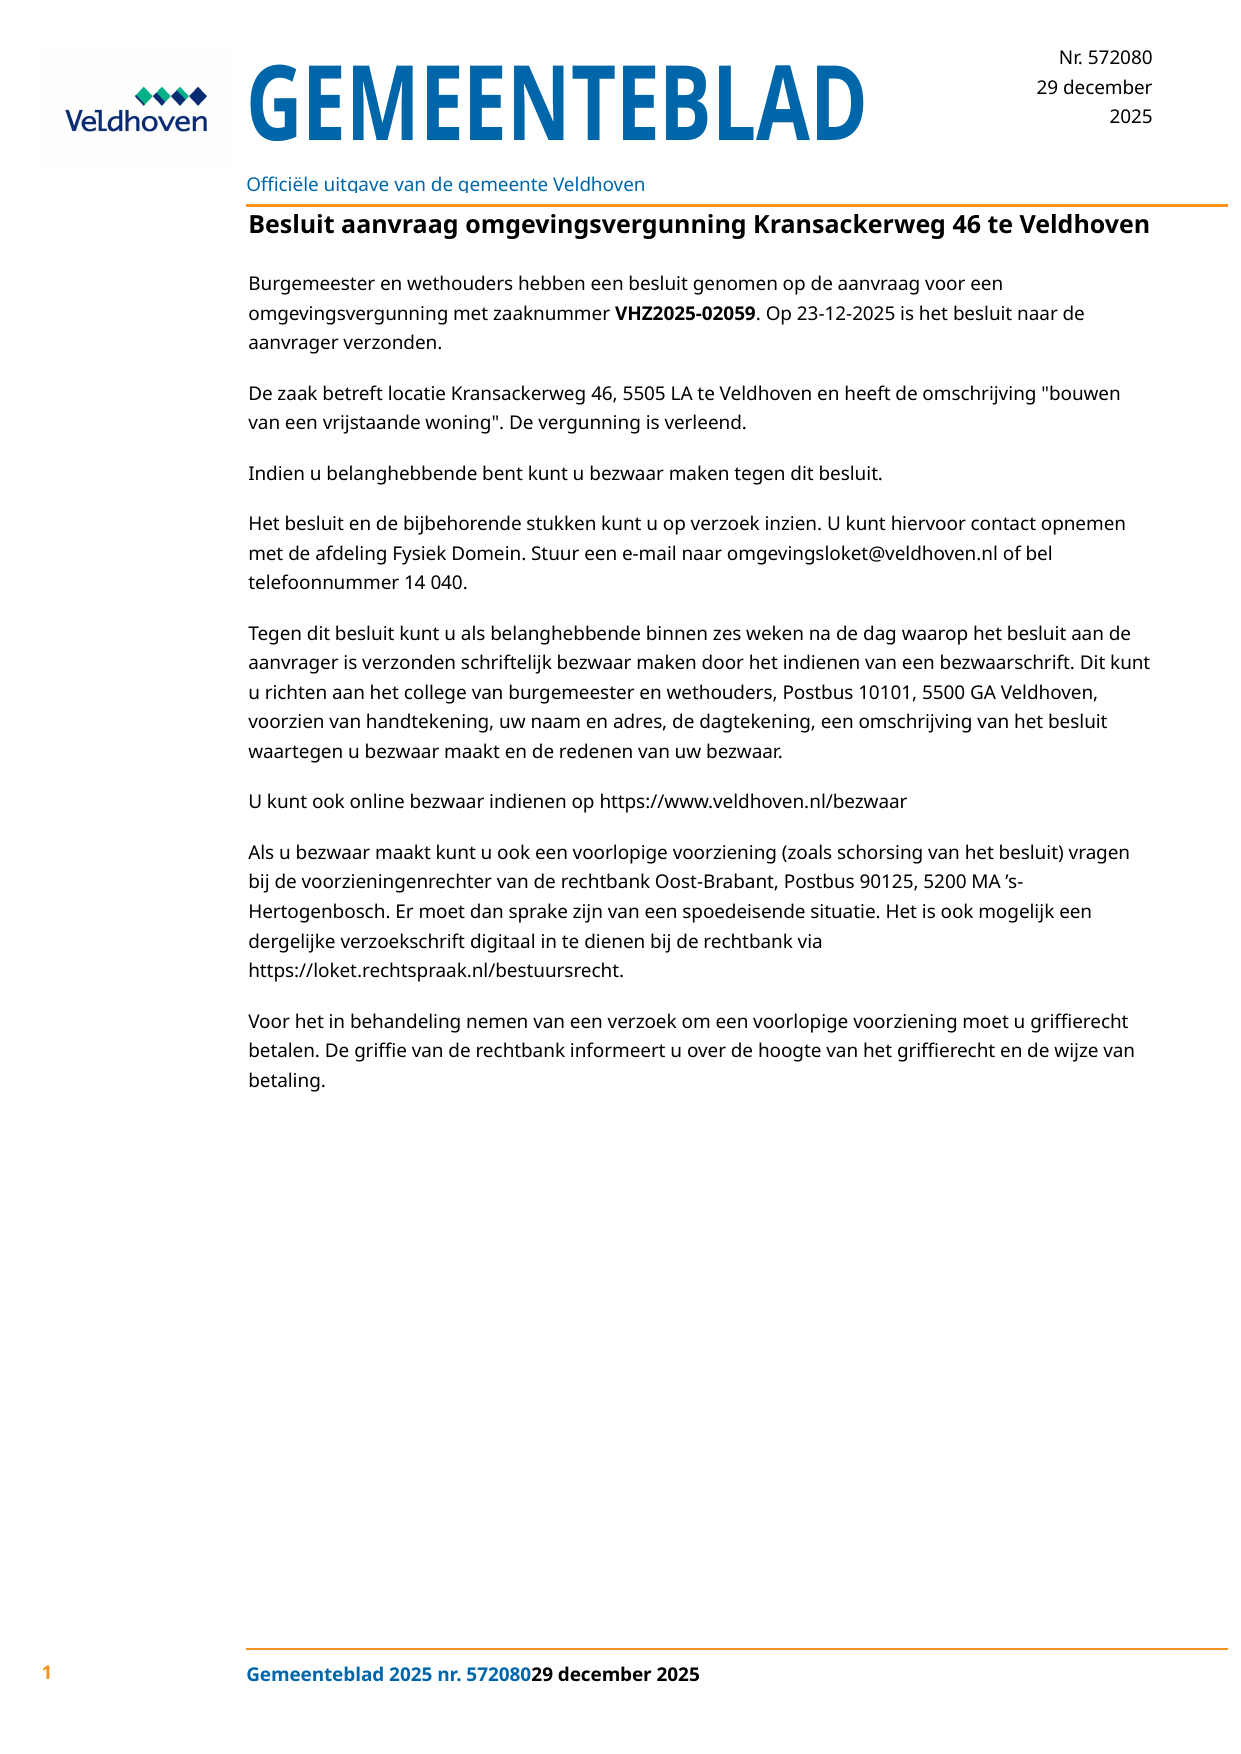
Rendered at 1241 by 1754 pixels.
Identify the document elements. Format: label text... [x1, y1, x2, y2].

text U kunt ook online bezwaar indienen op https://www.veldhoven.nl/bezwaar [248, 789, 1152, 814]
text Als u bezwaar maakt kunt u ook een voorlopige voorziening (zoals schorsing van het besluit) vragen bij de voorzieningenrechter van de rechtbank Oost-Brabant, Postbus 90125, 5200 MA ’s-Hertogenbosch. Er moet dan sprake zijn van een spoedeisende situatie. Het is ook mogelijk een dergelijke verzoekschrift digitaal in te dienen bij de rechtbank via https://loket.rechtspraak.nl/bestuursrecht. [248, 839, 1152, 983]
text Besluit aanvraag omgevingsvergunning Kransackerweg 46 te Veldhoven [248, 207, 1152, 241]
text Burgemeester en wethouders hebben een besluit genomen op de aanvraag voor een omgevingsvergunning met zaaknummer VHZ2025-02059. Op 23-12-2025 is het besluit naar de aanvrager verzonden. [248, 270, 1152, 355]
text Indien u belanghebbende bent kunt u bezwaar maken tegen dit besluit. [248, 460, 1152, 486]
text De zaak betreft locatie Kransackerweg 46, 5505 LA te Veldhoven en heeft de omschrijving "bouwen van een vrijstaande woning". De vergunning is verleend. [248, 380, 1152, 435]
text Voor het in behandeling nemen van een verzoek om een voorlopige voorziening moet u griffierecht betalen. De griffie van de rechtbank informeert u over de hoogte van het griffierecht en de wijze van betaling. [248, 1008, 1152, 1093]
text Tegen dit besluit kunt u als belanghebbende binnen zes weken na de dag waarop het besluit aan de aanvrager is verzonden schriftelijk bezwaar maken door het indienen van een bezwaarschrift. Dit kunt u richten aan het college van burgemeester en wethouders, Postbus 10101, 5500 GA Veldhoven, voorzien van handtekening, uw naam en adres, de dagtekening, een omschrijving van het besluit waartegen u bezwaar maakt en de redenen van uw bezwaar. [248, 620, 1152, 764]
text Het besluit en de bijbehorende stukken kunt u op verzoek inzien. U kunt hiervoor contact opnemen met de afdeling Fysiek Domein. Stuur een e-mail naar omgevingsloket@veldhoven.nl of bel telefoonnummer 14 040. [248, 510, 1152, 595]
picture [41, 47, 231, 172]
